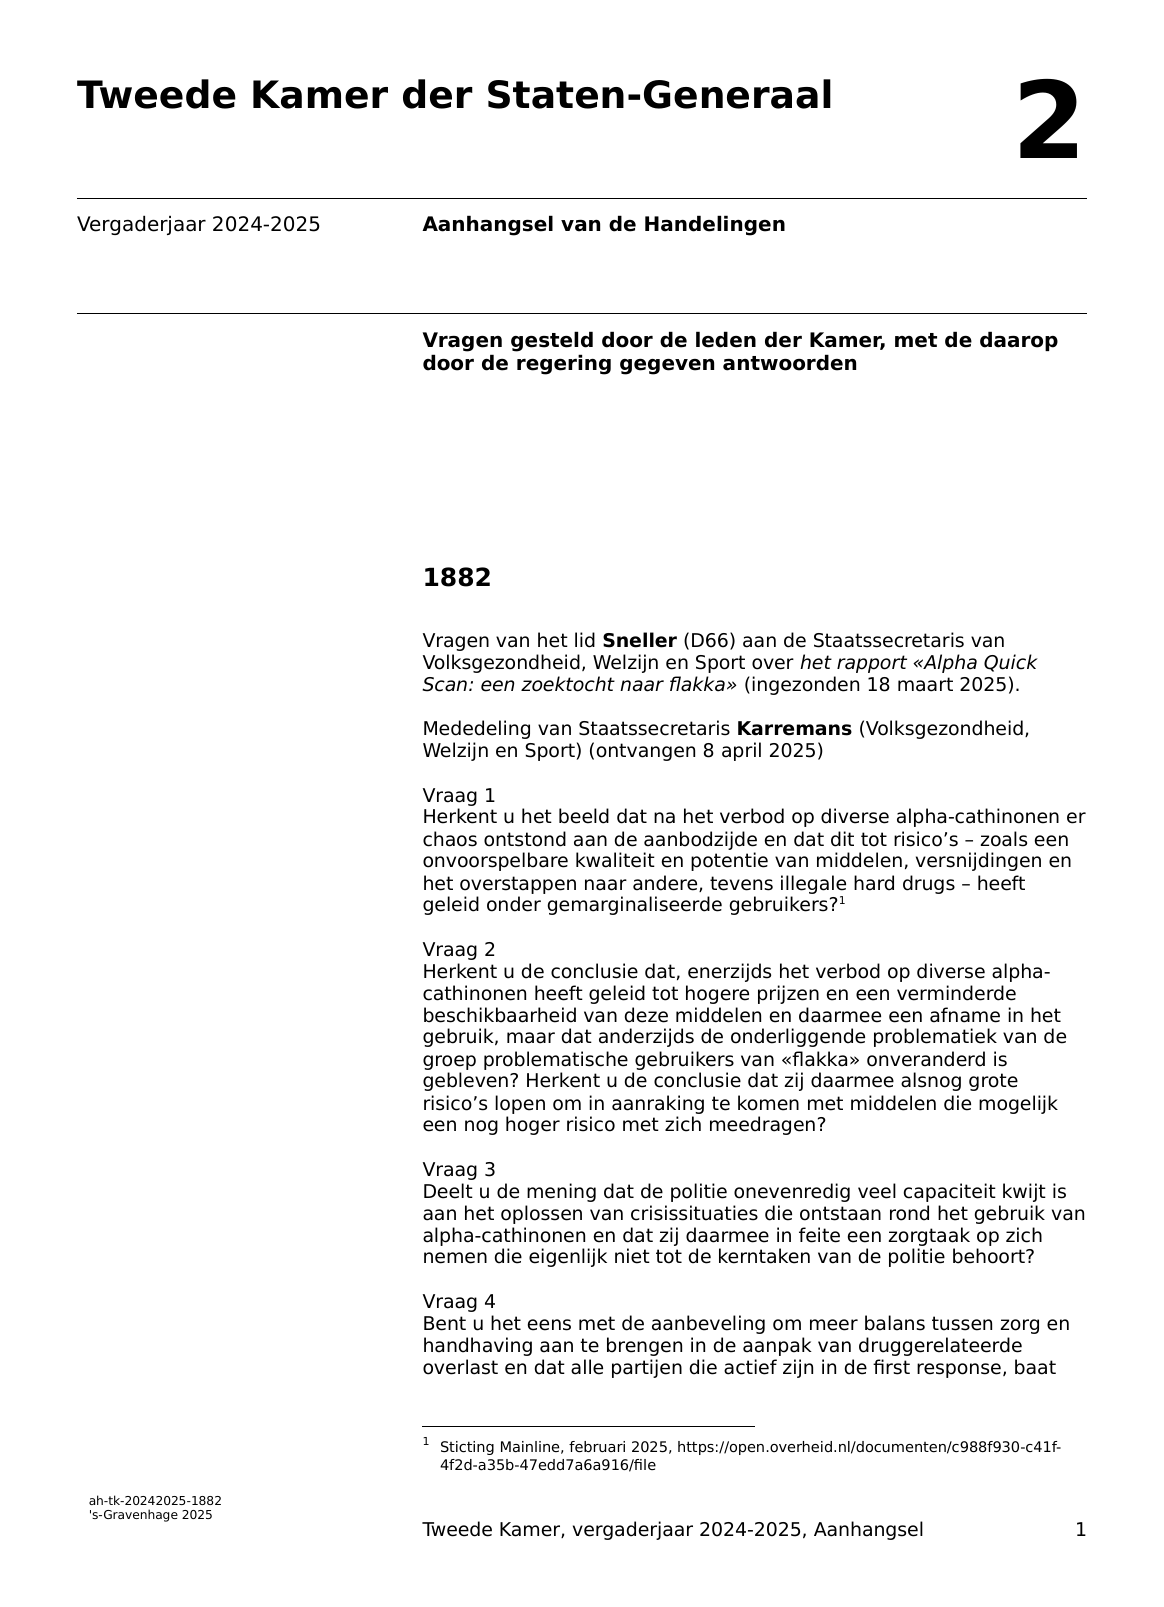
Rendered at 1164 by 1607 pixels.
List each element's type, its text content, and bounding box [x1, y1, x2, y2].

table_header Tweede Kamer der Staten-Generaal [77, 59, 886, 198]
text 's-Gravenhage 2025 [88, 1508, 323, 1522]
text Sticting Mainline, februari 2025, https://open.overheid.nl/documenten/c988f930-c41f-4f2d-a35b-47edd7a6a916/file [422, 1435, 1087, 1474]
text 1882 [422, 563, 1087, 592]
table_cell Vergaderjaar 2024-2025 [77, 199, 422, 313]
text Vraag 4 [422, 1291, 1087, 1313]
text Herkent u het beeld dat na het verbod op diverse alpha-cathinonen er chaos ontstond aan de aanbodzijde en dat dit tot risico’s – zoals een onvoorspelbare kwaliteit en potentie van middelen, versnijdingen en het overstappen naar andere, tevens illegale hard drugs – heeft geleid onder gemarginaliseerde gebruikers? [422, 806, 1087, 916]
text Vragen van het lid Sneller (D66) aan de Staatssecretaris van Volksgezondheid, Welzijn en Sport over het rapport «Alpha Quick Scan: een zoektocht naar flakka» (ingezonden 18 maart 2025). [422, 630, 1087, 696]
text Mededeling van Staatssecretaris Karremans (Volksgezondheid, Welzijn en Sport) (ontvangen 8 april 2025) [422, 718, 1087, 762]
text Vraag 1 [422, 784, 1087, 806]
table_cell Vragen gesteld door de leden der Kamer, met de daarop door de regering gegeven antwoorden [422, 314, 1087, 375]
text Vraag 2 [422, 938, 1087, 961]
text Deelt u de mening dat de politie onevenredig veel capaciteit kwijt is aan het oplossen van crisissituaties die ontstaan rond het gebruik van alpha-cathinonen en dat zij daarmee in feite een zorgtaak op zich nemen die eigenlijk niet tot de kerntaken van de politie behoort? [422, 1181, 1087, 1268]
text Bent u het eens met de aanbeveling om meer balans tussen zorg en handhaving aan te brengen in de aanpak van druggerelateerde overlast en dat alle partijen die actief zijn in de first response, baat [422, 1313, 1087, 1378]
table_cell Aanhangsel van de Handelingen [422, 199, 1087, 313]
text Herkent u de conclusie dat, enerzijds het verbod op diverse alpha-cathinonen heeft geleid tot hogere prijzen en een verminderde beschikbaarheid van deze middelen en daarmee een afname in het gebruik, maar dat anderzijds de onderliggende problematiek van de groep problematische gebruikers van «flakka» onveranderd is gebleven? Herkent u de conclusie dat zij daarmee alsnog grote risico’s lopen om in aanraking te komen met middelen die mogelijk een nog hoger risico met zich meedragen? [422, 961, 1087, 1136]
table_cell [77, 314, 422, 375]
text Vraag 3 [422, 1158, 1087, 1181]
table_header 2 [886, 59, 1087, 198]
text ah-tk-20242025-1882 [88, 1494, 323, 1508]
